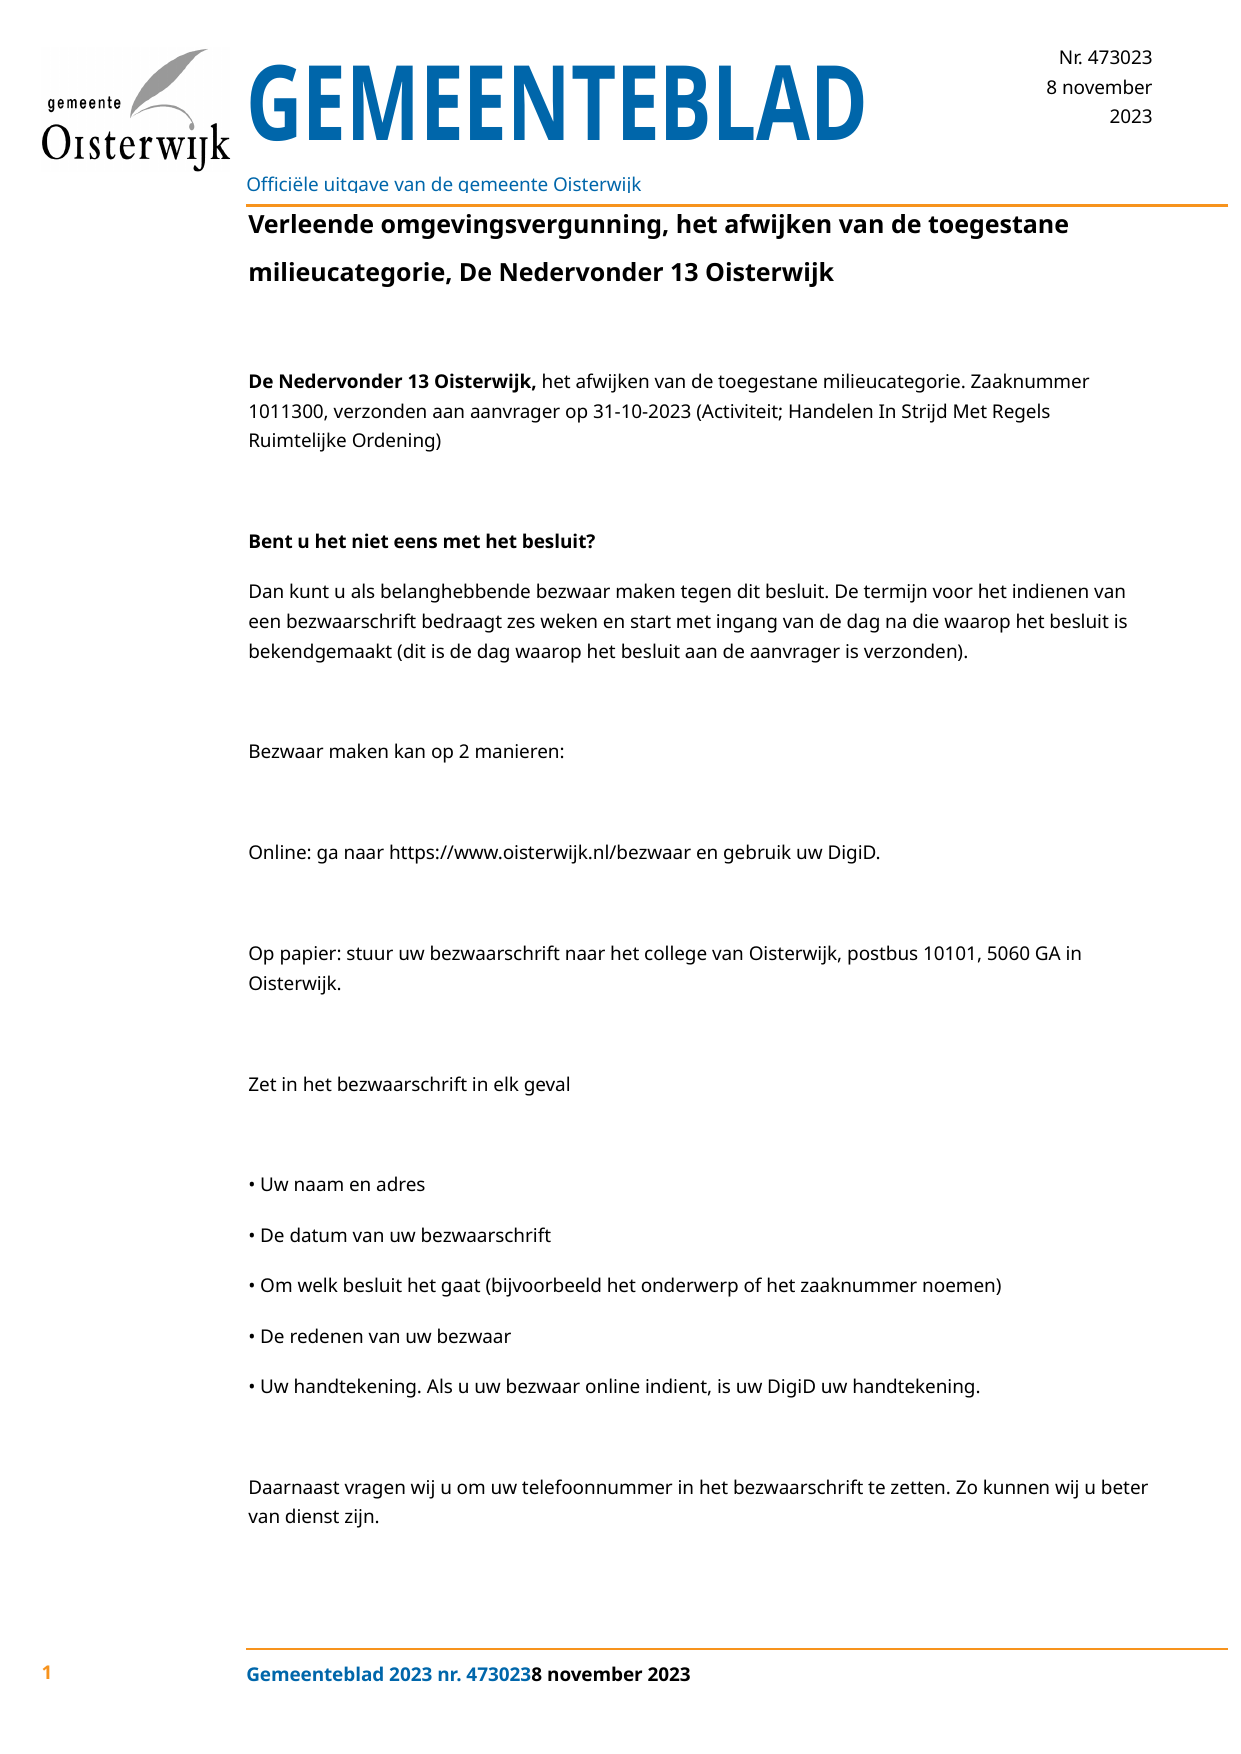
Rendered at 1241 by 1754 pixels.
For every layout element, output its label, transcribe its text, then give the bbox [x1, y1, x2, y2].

text Online: ga naar https://www.oisterwijk.nl/bezwaar en gebruik uw DigiD. [248, 839, 1152, 865]
text Zet in het bezwaarschrift in elk geval [248, 1071, 1152, 1097]
text Bent u het niet eens met het besluit? [248, 528, 1152, 554]
text • De datum van uw bezwaarschrift [248, 1222, 1152, 1248]
text Verleende omgevingsvergunning, het afwijken van de toegestane milieucategorie, De Nedervonder 13 Oisterwijk [248, 207, 1152, 288]
text • De redenen van uw bezwaar [248, 1323, 1152, 1349]
picture [41, 47, 231, 172]
text Op papier: stuur uw bezwaarschrift naar het college van Oisterwijk, postbus 10101, 5060 GA in Oisterwijk. [248, 940, 1152, 996]
text De Nedervonder 13 Oisterwijk, het afwijken van de toegestane milieucategorie. Zaaknummer 1011300, verzonden aan aanvrager op 31-10-2023 (Activiteit; Handelen In Strijd Met Regels Ruimtelijke Ordening) [248, 368, 1152, 453]
text Dan kunt u als belanghebbende bezwaar maken tegen dit besluit. De termijn voor het indienen van een bezwaarschrift bedraagt zes weken en start met ingang van de dag na die waarop het besluit is bekendgemaakt (dit is de dag waarop het besluit aan de aanvrager is verzonden). [248, 579, 1152, 664]
text Daarnaast vragen wij u om uw telefoonnummer in het bezwaarschrift te zetten. Zo kunnen wij u beter van dienst zijn. [248, 1474, 1152, 1529]
text • Om welk besluit het gaat (bijvoorbeeld het onderwerp of het zaaknummer noemen) [248, 1272, 1152, 1298]
text • Uw handtekening. Als u uw bezwaar online indient, is uw DigiD uw handtekening. [248, 1373, 1152, 1399]
text • Uw naam en adres [248, 1172, 1152, 1197]
text Bezwaar maken kan op 2 manieren: [248, 739, 1152, 764]
